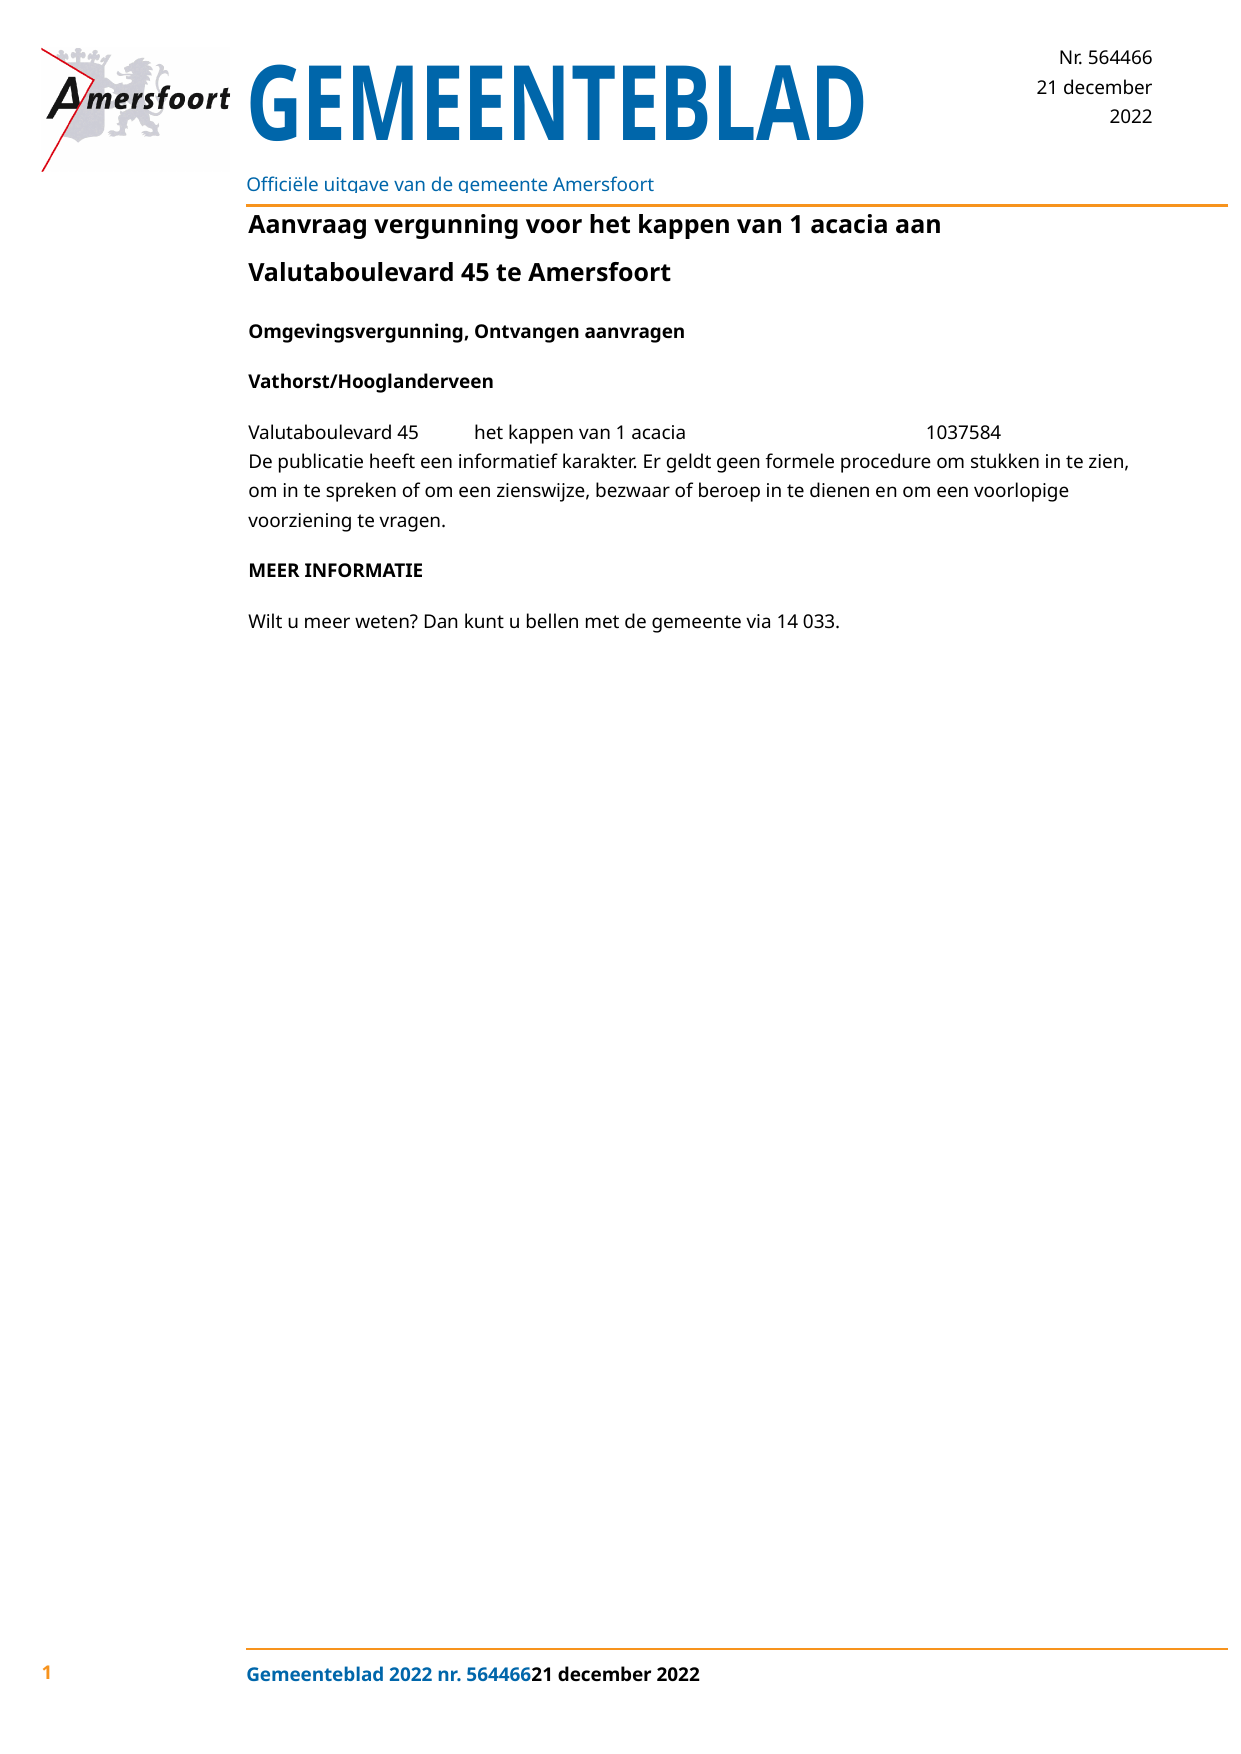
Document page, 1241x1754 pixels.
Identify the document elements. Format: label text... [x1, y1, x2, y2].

text Aanvraag vergunning voor het kappen van 1 acacia aan Valutaboulevard 45 te Amersfoort [248, 207, 1152, 288]
text Omgevingsvergunning, Ontvangen aanvragen [248, 318, 1152, 344]
table_header het kappen van 1 acacia [474, 419, 700, 444]
text Vathorst/Hooglanderveen [248, 368, 1152, 394]
table_header Valutaboulevard 45 [248, 419, 474, 444]
text MEER INFORMATIE [248, 557, 1152, 583]
text De publicatie heeft een informatief karakter. Er geldt geen formele procedure om stukken in te zien, om in te spreken of om een zienswijze, bezwaar of beroep in te dienen en om een voorlopige voorziening te vragen. [248, 448, 1152, 533]
picture [41, 47, 231, 172]
table_header 1037584 [926, 419, 1152, 444]
text Wilt u meer weten? Dan kunt u bellen met de gemeente via 14 033. [248, 608, 1152, 633]
table_header [700, 419, 926, 444]
